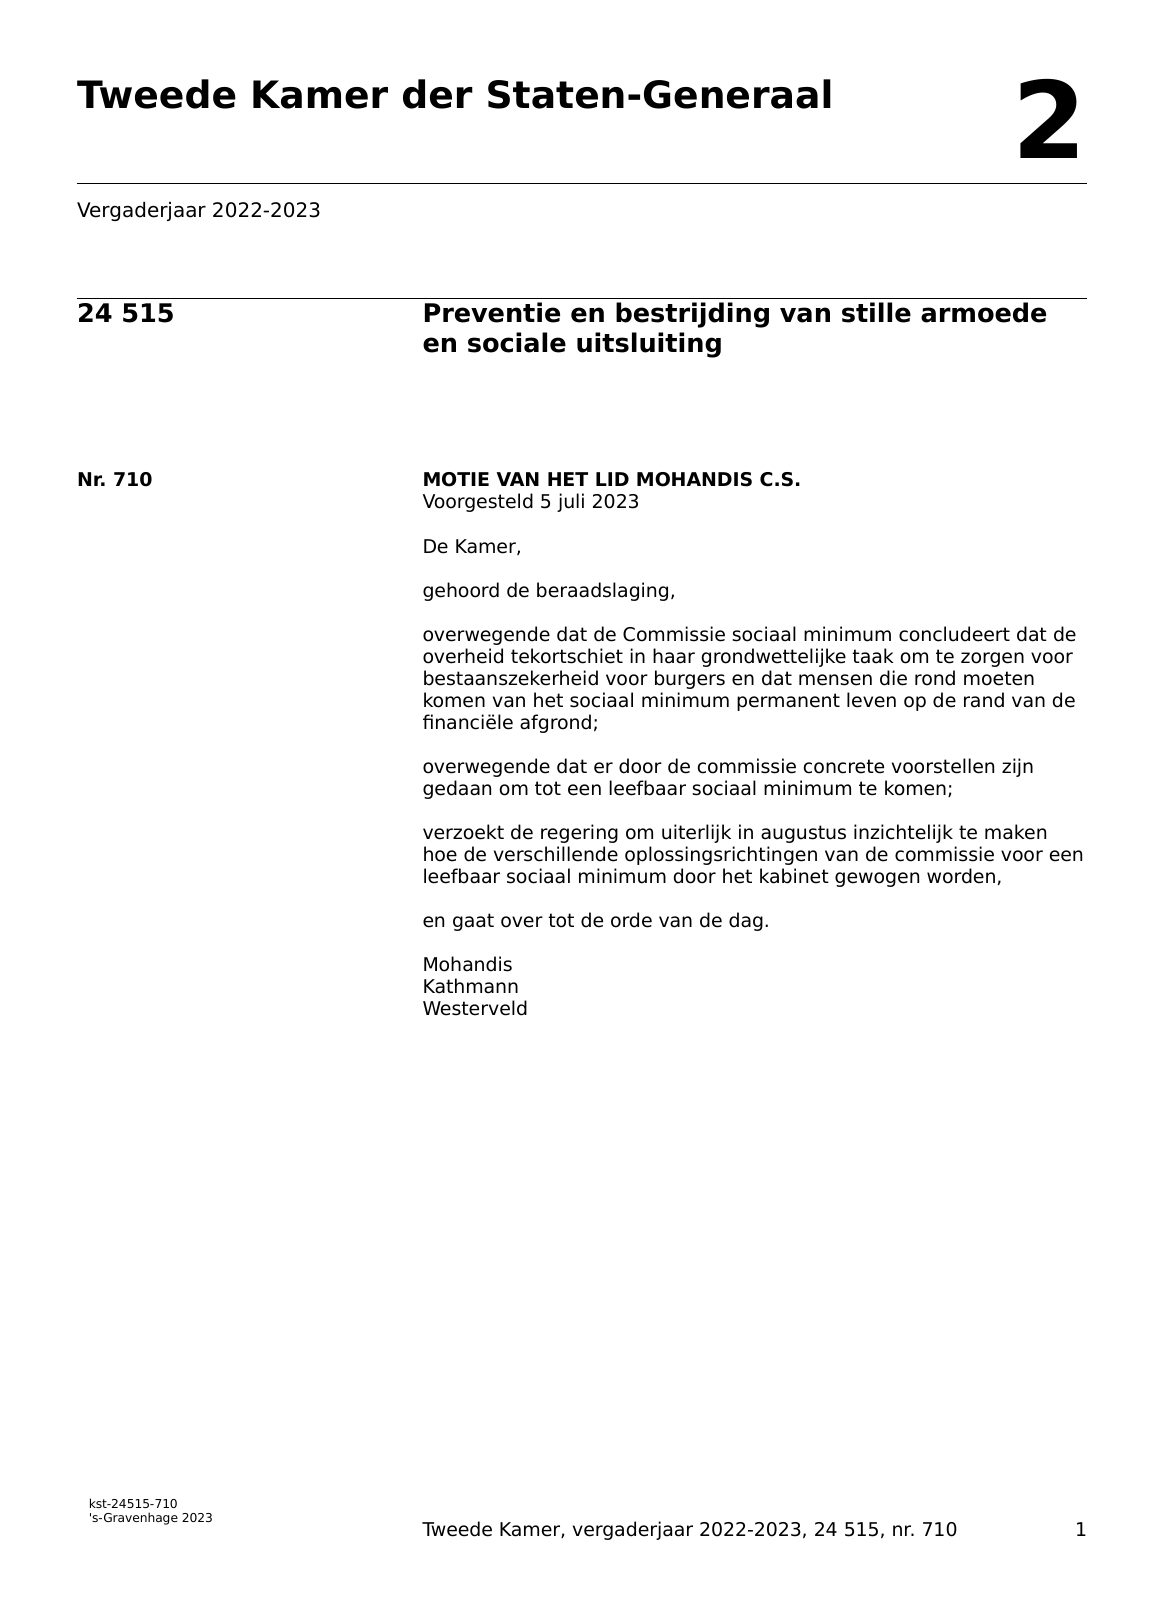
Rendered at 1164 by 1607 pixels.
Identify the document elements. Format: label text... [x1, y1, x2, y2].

text kst-24515-710 [88, 1497, 323, 1511]
table_header Tweede Kamer der Staten-Generaal [77, 59, 886, 183]
text verzoekt de regering om uiterlijk in augustus inzichtelijk te maken hoe de verschillende oplossingsrichtingen van de commissie voor een leefbaar sociaal minimum door het kabinet gewogen worden, [422, 822, 1087, 888]
text gehoord de beraadslaging, [422, 580, 1087, 602]
text De Kamer, [422, 536, 1087, 557]
text overwegende dat de Commissie sociaal minimum concludeert dat de overheid tekortschiet in haar grondwettelijke taak om te zorgen voor bestaanszekerheid voor burgers en dat mensen die rond moeten komen van het sociaal minimum permanent leven op de rand van de financiële afgrond; [422, 624, 1087, 734]
subtitle Nr. 710 MOTIE VAN HET LID MOHANDIS C.S. [77, 469, 1087, 491]
text Mohandis [422, 954, 1087, 976]
text Voorgesteld 5 juli 2023 [422, 491, 1087, 513]
text Kathmann [422, 976, 1087, 998]
table_header 2 [886, 59, 1087, 183]
text overwegende dat er door de commissie concrete voorstellen zijn gedaan om tot een leefbaar sociaal minimum te komen; [422, 756, 1087, 800]
text 's-Gravenhage 2023 [88, 1511, 323, 1525]
table_cell Vergaderjaar 2022-2023 [77, 184, 1087, 298]
text en gaat over tot de orde van de dag. [422, 910, 1087, 932]
subtitle 24 515 Preventie en bestrijding van stille armoede en sociale uitsluiting [77, 299, 1087, 358]
text Westerveld [422, 998, 1087, 1020]
